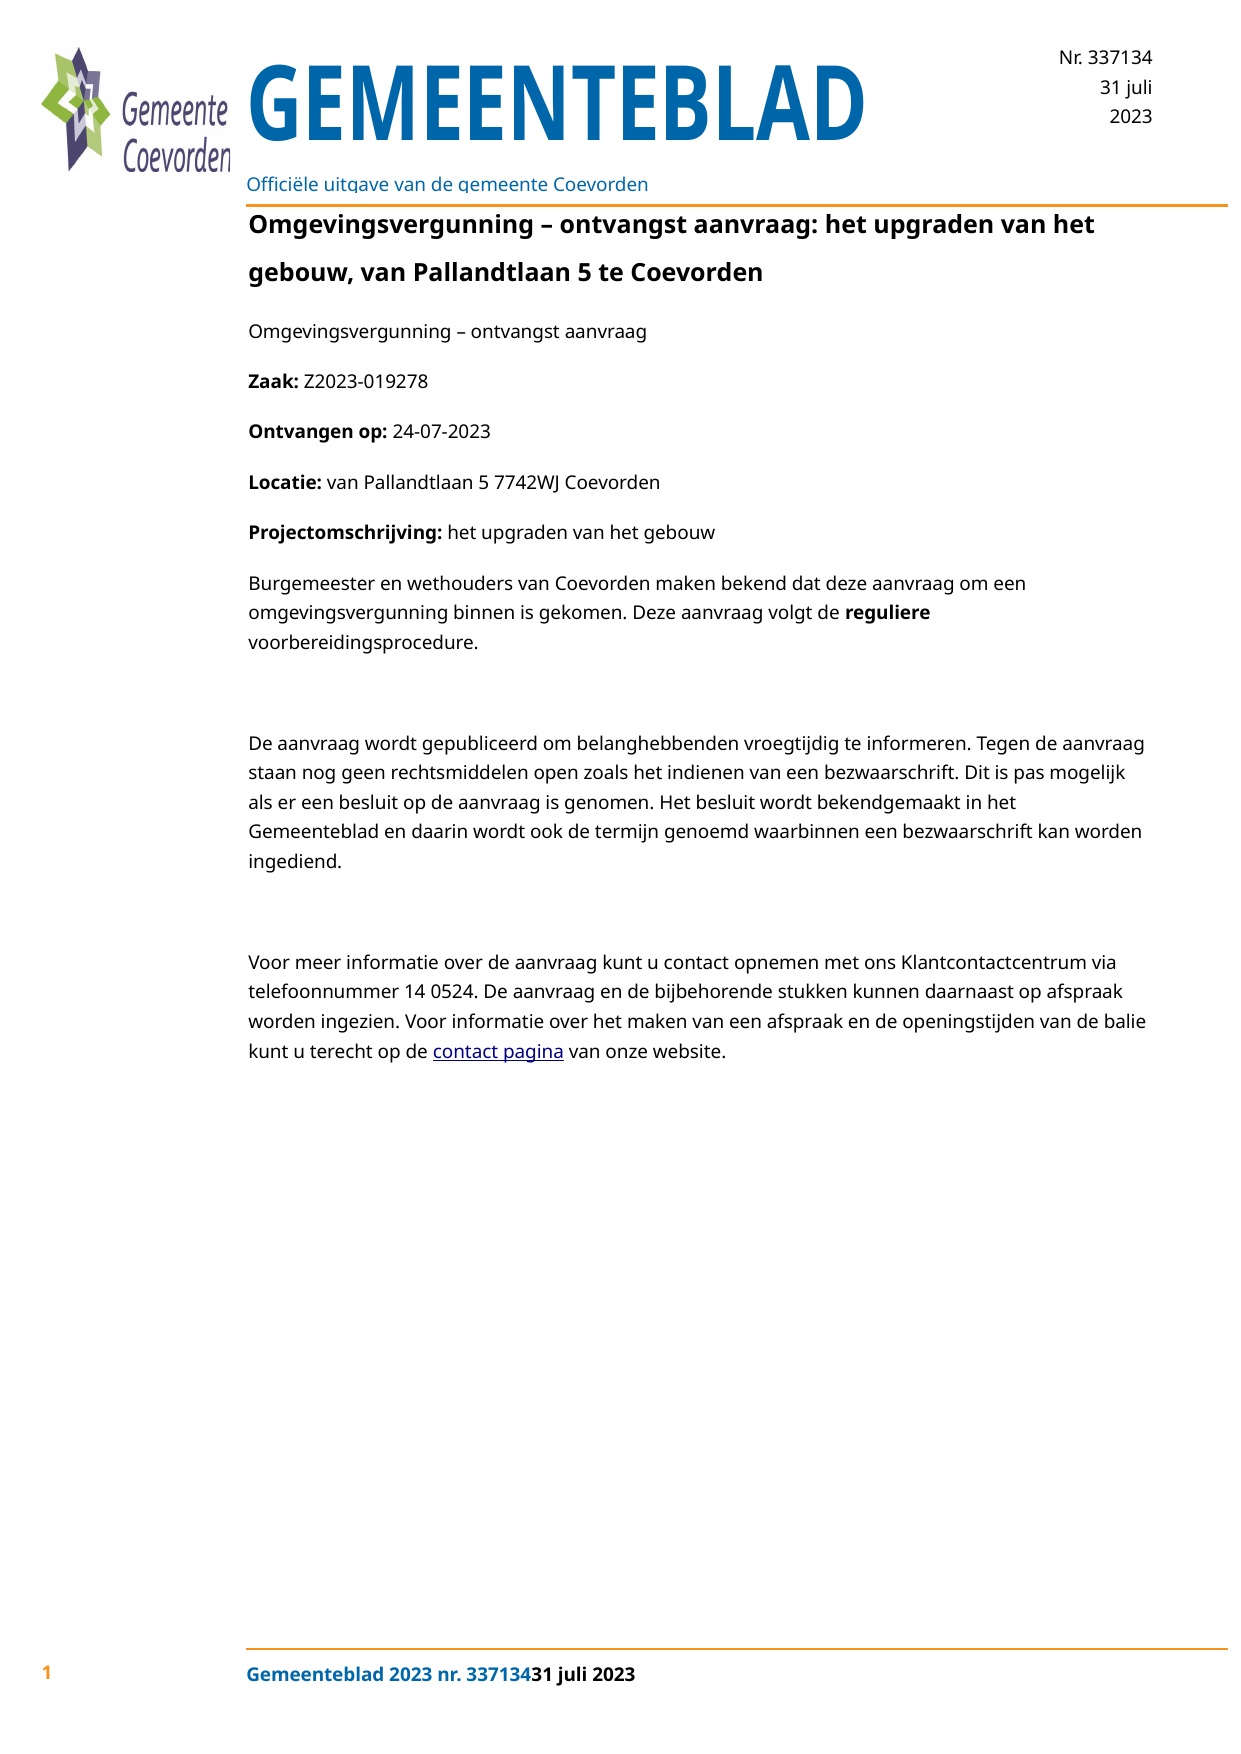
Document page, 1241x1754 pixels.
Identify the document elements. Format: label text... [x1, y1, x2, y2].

text Omgevingsvergunning – ontvangst aanvraag: het upgraden van het gebouw, van Pallandtlaan 5 te Coevorden [248, 207, 1152, 288]
text Voor meer informatie over de aanvraag kunt u contact opnemen met ons Klantcontactcentrum via telefoonnummer 14 0524. De aanvraag en de bijbehorende stukken kunnen daarnaast op afspraak worden ingezien. Voor informatie over het maken van een afspraak en de openingstijden van de balie kunt u terecht op de contact pagina van onze website. [248, 949, 1152, 1064]
text Zaak: Z2023-019278 [248, 368, 1152, 394]
text Projectomschrijving: het upgraden van het gebouw [248, 519, 1152, 545]
text Locatie: van Pallandtlaan 5 7742WJ Coevorden [248, 469, 1152, 495]
text Ontvangen op: 24-07-2023 [248, 419, 1152, 444]
text Omgevingsvergunning – ontvangst aanvraag [248, 318, 1152, 344]
picture [41, 47, 231, 172]
text De aanvraag wordt gepubliceerd om belanghebbenden vroegtijdig te informeren. Tegen de aanvraag staan nog geen rechtsmiddelen open zoals het indienen van een bezwaarschrift. Dit is pas mogelijk als er een besluit op de aanvraag is genomen. Het besluit wordt bekendgemaakt in het Gemeenteblad en daarin wordt ook de termijn genoemd waarbinnen een bezwaarschrift kan worden ingediend. [248, 730, 1152, 874]
text Burgemeester en wethouders van Coevorden maken bekend dat deze aanvraag om een omgevingsvergunning binnen is gekomen. Deze aanvraag volgt de reguliere voorbereidingsprocedure. [248, 570, 1152, 655]
